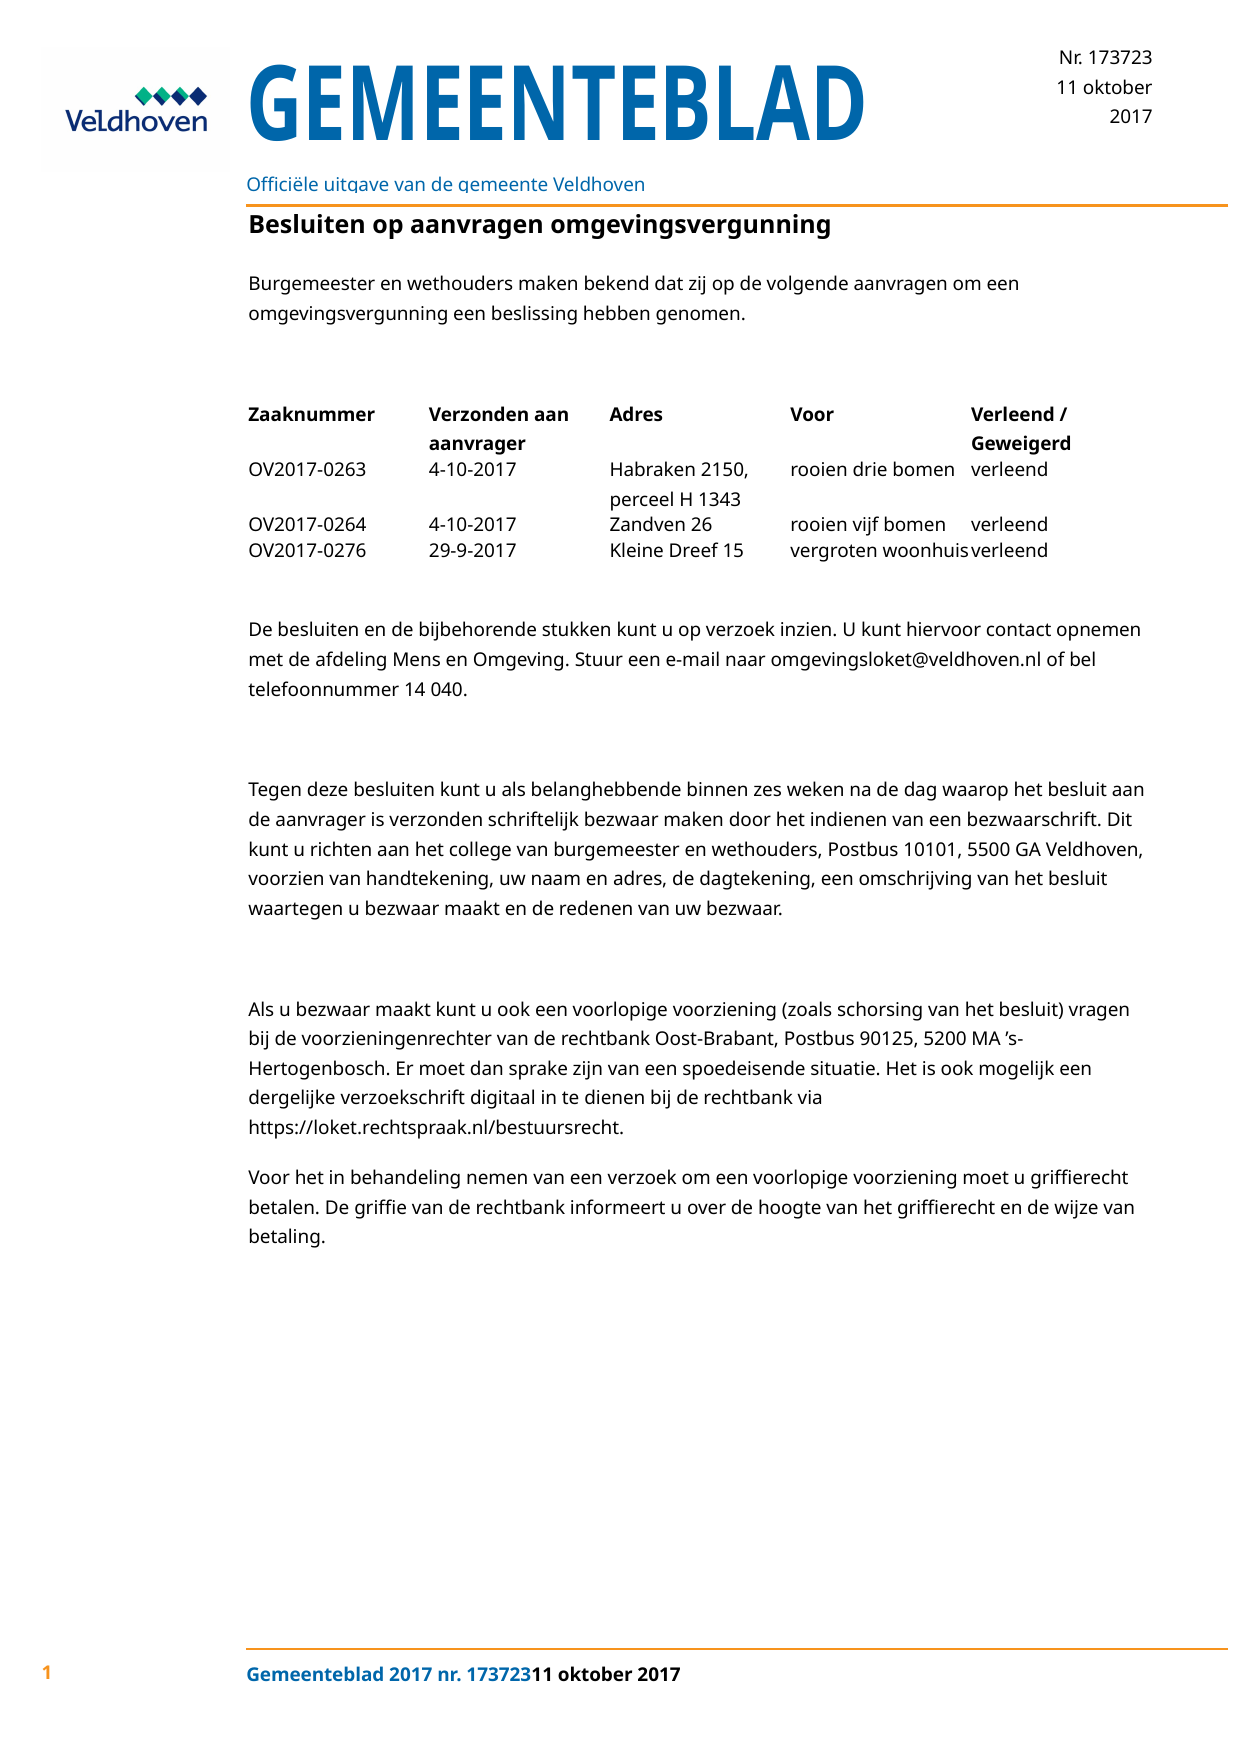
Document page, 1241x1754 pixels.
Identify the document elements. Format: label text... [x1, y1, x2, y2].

table_cell 4-10-2017 [429, 456, 609, 511]
table_header Verzonden aan aanvrager [429, 401, 609, 456]
table_cell rooien vijf bomen [790, 511, 971, 537]
table_cell Zandven 26 [609, 511, 790, 537]
table_cell vergroten woonhuis [790, 537, 971, 563]
text Burgemeester en wethouders maken bekend dat zij op de volgende aanvragen om een omgevingsvergunning een beslissing hebben genomen. [248, 270, 1152, 326]
table_cell rooien drie bomen [790, 456, 971, 511]
text Besluiten op aanvragen omgevingsvergunning [248, 207, 1152, 241]
table_cell verleend [971, 511, 1152, 537]
table_cell 29-9-2017 [429, 537, 609, 563]
table_cell verleend [971, 456, 1152, 511]
table_cell verleend [971, 537, 1152, 563]
text Voor het in behandeling nemen van een verzoek om een voorlopige voorziening moet u griffierecht betalen. De griffie van de rechtbank informeert u over de hoogte van het griffierecht en de wijze van betaling. [248, 1164, 1152, 1249]
table_cell Habraken 2150, perceel H 1343 [609, 456, 790, 511]
text Tegen deze besluiten kunt u als belanghebbende binnen zes weken na de dag waarop het besluit aan de aanvrager is verzonden schriftelijk bezwaar maken door het indienen van een bezwaarschrift. Dit kunt u richten aan het college van burgemeester en wethouders, Postbus 10101, 5500 GA Veldhoven, voorzien van handtekening, uw naam en adres, de dagtekening, een omschrijving van het besluit waartegen u bezwaar maakt en de redenen van uw bezwaar. [248, 777, 1152, 921]
table_cell OV2017-0263 [248, 456, 429, 511]
table_header Verleend / Geweigerd [971, 401, 1152, 456]
text Als u bezwaar maakt kunt u ook een voorlopige voorziening (zoals schorsing van het besluit) vragen bij de voorzieningenrechter van de rechtbank Oost-Brabant, Postbus 90125, 5200 MA ’s-Hertogenbosch. Er moet dan sprake zijn van een spoedeisende situatie. Het is ook mogelijk een dergelijke verzoekschrift digitaal in te dienen bij de rechtbank via https://loket.rechtspraak.nl/bestuursrecht. [248, 996, 1152, 1140]
table_header Voor [790, 401, 971, 456]
table_header Zaaknummer [248, 401, 429, 456]
table_cell 4-10-2017 [429, 511, 609, 537]
table_cell Kleine Dreef 15 [609, 537, 790, 563]
table_header Adres [609, 401, 790, 456]
text De besluiten en de bijbehorende stukken kunt u op verzoek inzien. U kunt hiervoor contact opnemen met de afdeling Mens en Omgeving. Stuur een e-mail naar omgevingsloket@veldhoven.nl of bel telefoonnummer 14 040. [248, 617, 1152, 701]
picture [41, 47, 231, 172]
table_cell OV2017-0264 [248, 511, 429, 537]
table_cell OV2017-0276 [248, 537, 429, 563]
